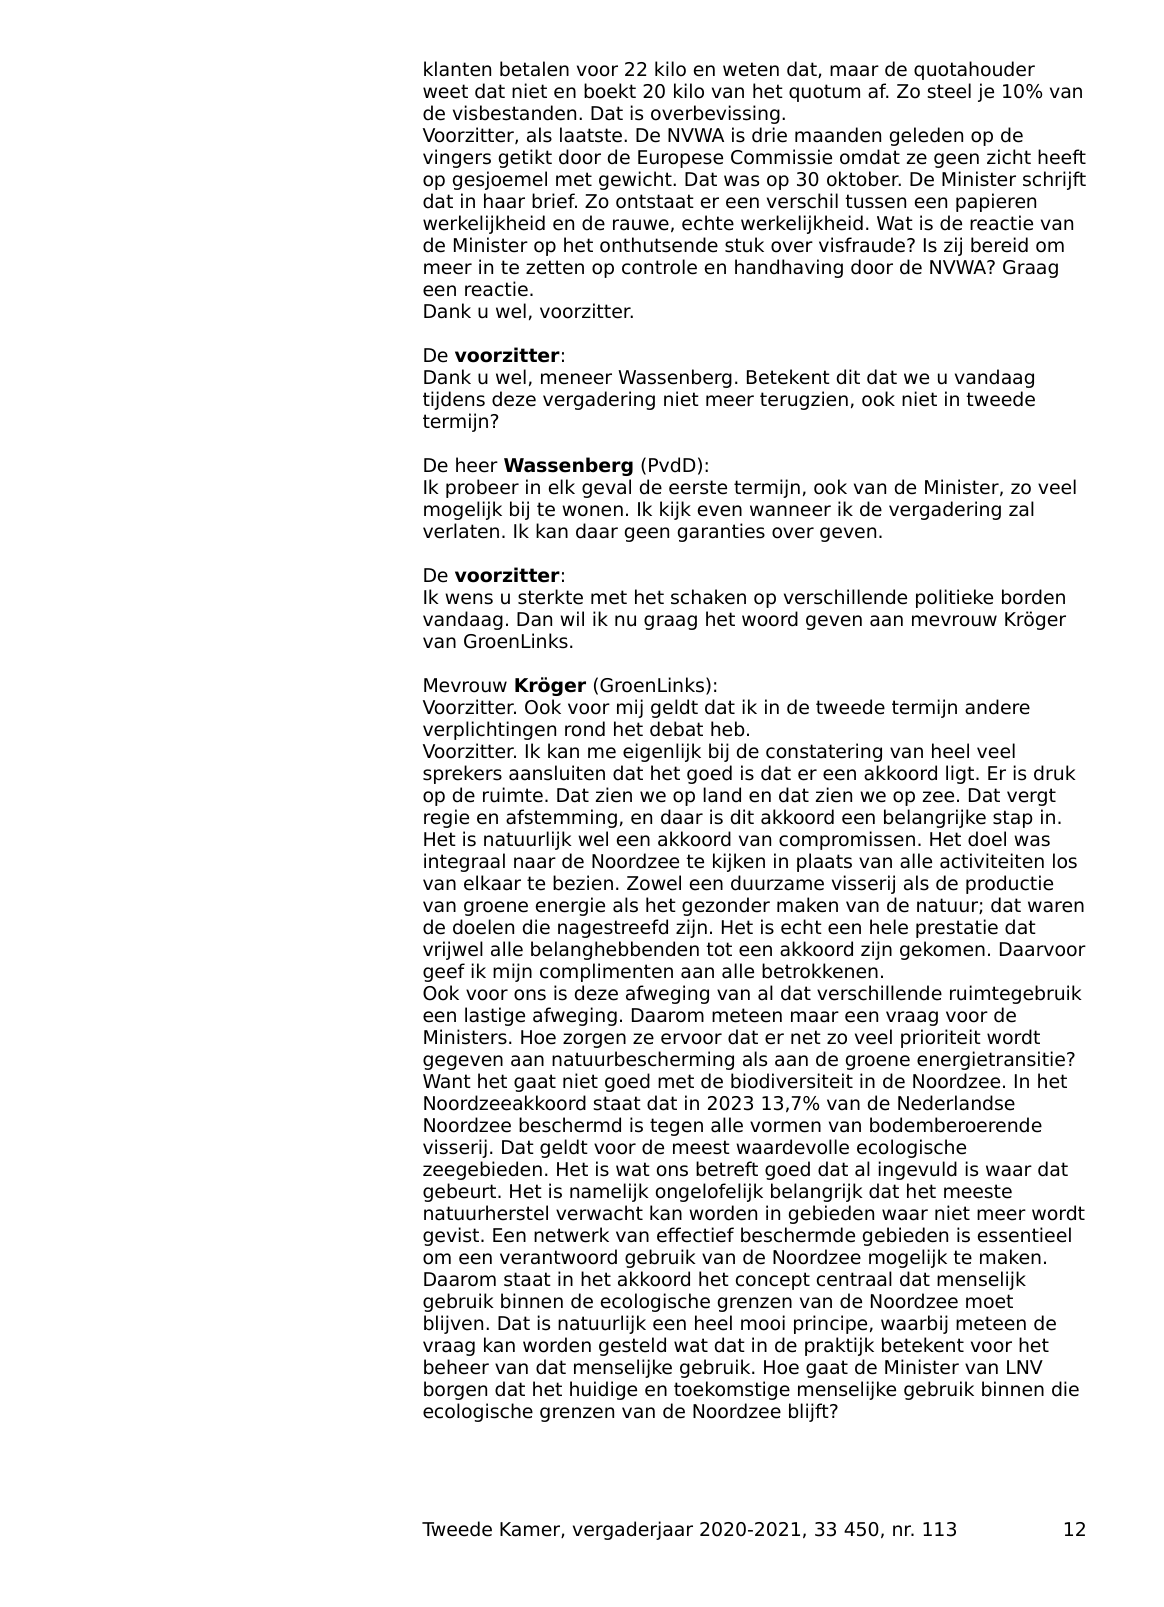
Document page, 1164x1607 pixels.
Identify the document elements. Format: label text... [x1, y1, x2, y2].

text Voorzitter, als laatste. De NVWA is drie maanden geleden op de vingers getikt door de Europese Commissie omdat ze geen zicht heeft op gesjoemel met gewicht. Dat was op 30 oktober. De Minister schrijft dat in haar brief. Zo ontstaat er een verschil tussen een papieren werkelijkheid en de rauwe, echte werkelijkheid. Wat is de reactie van de Minister op het onthutsende stuk over visfraude? Is zij bereid om meer in te zetten op controle en handhaving door de NVWA? Graag een reactie. [422, 125, 1087, 301]
text De heer Wassenberg (PvdD): [422, 455, 1087, 477]
text Mevrouw Kröger (GroenLinks): [422, 675, 1087, 697]
text Dank u wel, meneer Wassenberg. Betekent dit dat we u vandaag tijdens deze vergadering niet meer terugzien, ook niet in tweede termijn? [422, 367, 1087, 433]
text De voorzitter: [422, 565, 1087, 587]
text Dank u wel, voorzitter. [422, 301, 1087, 323]
text Ik probeer in elk geval de eerste termijn, ook van de Minister, zo veel mogelijk bij te wonen. Ik kijk even wanneer ik de vergadering zal verlaten. Ik kan daar geen garanties over geven. [422, 477, 1087, 543]
text Ook voor ons is deze afweging van al dat verschillende ruimtegebruik een lastige afweging. Daarom meteen maar een vraag voor de Ministers. Hoe zorgen ze ervoor dat er net zo veel prioriteit wordt gegeven aan natuurbescherming als aan de groene energietransitie? Want het gaat niet goed met de biodiversiteit in de Noordzee. In het Noordzeeakkoord staat dat in 2023 13,7% van de Nederlandse Noordzee beschermd is tegen alle vormen van bodemberoerende visserij. Dat geldt voor de meest waardevolle ecologische zeegebieden. Het is wat ons betreft goed dat al ingevuld is waar dat gebeurt. Het is namelijk ongelofelijk belangrijk dat het meeste natuurherstel verwacht kan worden in gebieden waar niet meer wordt gevist. Een netwerk van effectief beschermde gebieden is essentieel om een verantwoord gebruik van de Noordzee mogelijk te maken. Daarom staat in het akkoord het concept centraal dat menselijk gebruik binnen de ecologische grenzen van de Noordzee moet blijven. Dat is natuurlijk een heel mooi principe, waarbij meteen de vraag kan worden gesteld wat dat in de praktijk betekent voor het beheer van dat menselijke gebruik. Hoe gaat de Minister van LNV borgen dat het huidige en toekomstige menselijke gebruik binnen die ecologische grenzen van de Noordzee blijft? [422, 983, 1087, 1423]
text Voorzitter. Ook voor mij geldt dat ik in de tweede termijn andere verplichtingen rond het debat heb. [422, 697, 1087, 741]
text Ik wens u sterkte met het schaken op verschillende politieke borden vandaag. Dan wil ik nu graag het woord geven aan mevrouw Kröger van GroenLinks. [422, 587, 1087, 653]
text Voorzitter. Ik kan me eigenlijk bij de constatering van heel veel sprekers aansluiten dat het goed is dat er een akkoord ligt. Er is druk op de ruimte. Dat zien we op land en dat zien we op zee. Dat vergt regie en afstemming, en daar is dit akkoord een belangrijke stap in. Het is natuurlijk wel een akkoord van compromissen. Het doel was integraal naar de Noordzee te kijken in plaats van alle activiteiten los van elkaar te bezien. Zowel een duurzame visserij als de productie van groene energie als het gezonder maken van de natuur; dat waren de doelen die nagestreefd zijn. Het is echt een hele prestatie dat vrijwel alle belanghebbenden tot een akkoord zijn gekomen. Daarvoor geef ik mijn complimenten aan alle betrokkenen. [422, 741, 1087, 983]
text De voorzitter: [422, 345, 1087, 367]
text klanten betalen voor 22 kilo en weten dat, maar de quotahouder weet dat niet en boekt 20 kilo van het quotum af. Zo steel je 10% van de visbestanden. Dat is overbevissing. [422, 59, 1087, 125]
